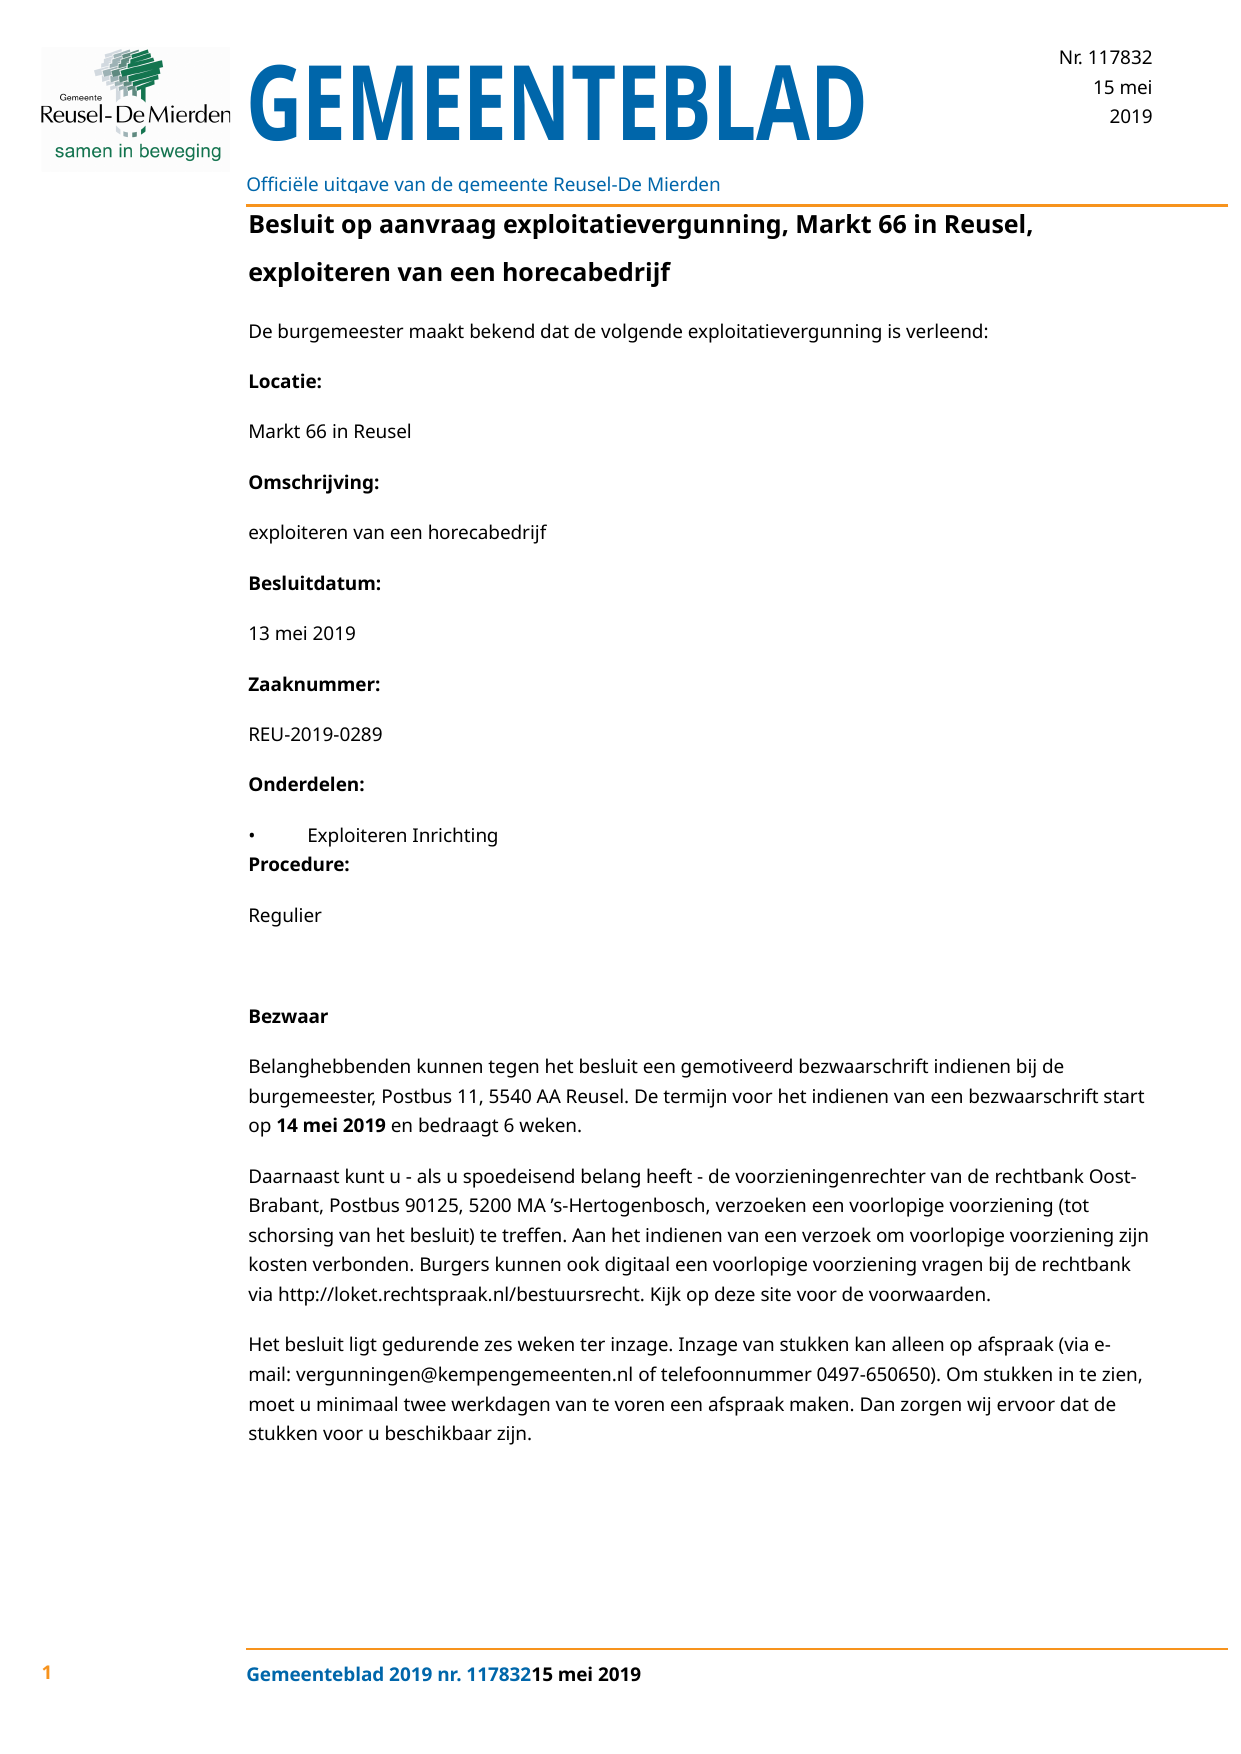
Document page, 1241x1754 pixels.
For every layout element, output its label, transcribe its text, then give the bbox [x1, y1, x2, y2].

text Procedure: [248, 852, 1152, 877]
text Besluit op aanvraag exploitatievergunning, Markt 66 in Reusel, exploiteren van een horecabedrijf [248, 207, 1152, 288]
text REU-2019-0289 [248, 721, 1152, 747]
picture [41, 47, 231, 172]
text Belanghebbenden kunnen tegen het besluit een gemotiveerd bezwaarschrift indienen bij de burgemeester, Postbus 11, 5540 AA Reusel. De termijn voor het indienen van een bezwaarschrift start op 14 mei 2019 en bedraagt 6 weken. [248, 1053, 1152, 1138]
text Zaaknummer: [248, 671, 1152, 697]
text Daarnaast kunt u - als u spoedeisend belang heeft - de voorzieningenrechter van de rechtbank Oost-Brabant, Postbus 90125, 5200 MA ’s-Hertogenbosch, verzoeken een voorlopige voorziening (tot schorsing van het besluit) te treffen. Aan het indienen van een verzoek om voorlopige voorziening zijn kosten verbonden. Burgers kunnen ook digitaal een voorlopige voorziening vragen bij de rechtbank via http://loket.rechtspraak.nl/bestuursrecht. Kijk op deze site voor de voorwaarden. [248, 1163, 1152, 1307]
text Onderdelen: [248, 772, 1152, 797]
list Exploiteren Inrichting [248, 822, 1152, 848]
text Het besluit ligt gedurende zes weken ter inzage. Inzage van stukken kan alleen op afspraak (via e-mail: vergunningen@kempengemeenten.nl of telefoonnummer 0497-650650). Om stukken in te zien, moet u minimaal twee werkdagen van te voren een afspraak maken. Dan zorgen wij ervoor dat de stukken voor u beschikbaar zijn. [248, 1332, 1152, 1446]
text Locatie: [248, 368, 1152, 394]
text De burgemeester maakt bekend dat de volgende exploitatievergunning is verleend: [248, 318, 1152, 344]
text Bezwaar [248, 1003, 1152, 1029]
text Besluitdatum: [248, 570, 1152, 596]
text Regulier [248, 902, 1152, 928]
text Markt 66 in Reusel [248, 419, 1152, 444]
text exploiteren van een horecabedrijf [248, 519, 1152, 545]
text 13 mei 2019 [248, 620, 1152, 646]
text Omschrijving: [248, 469, 1152, 495]
